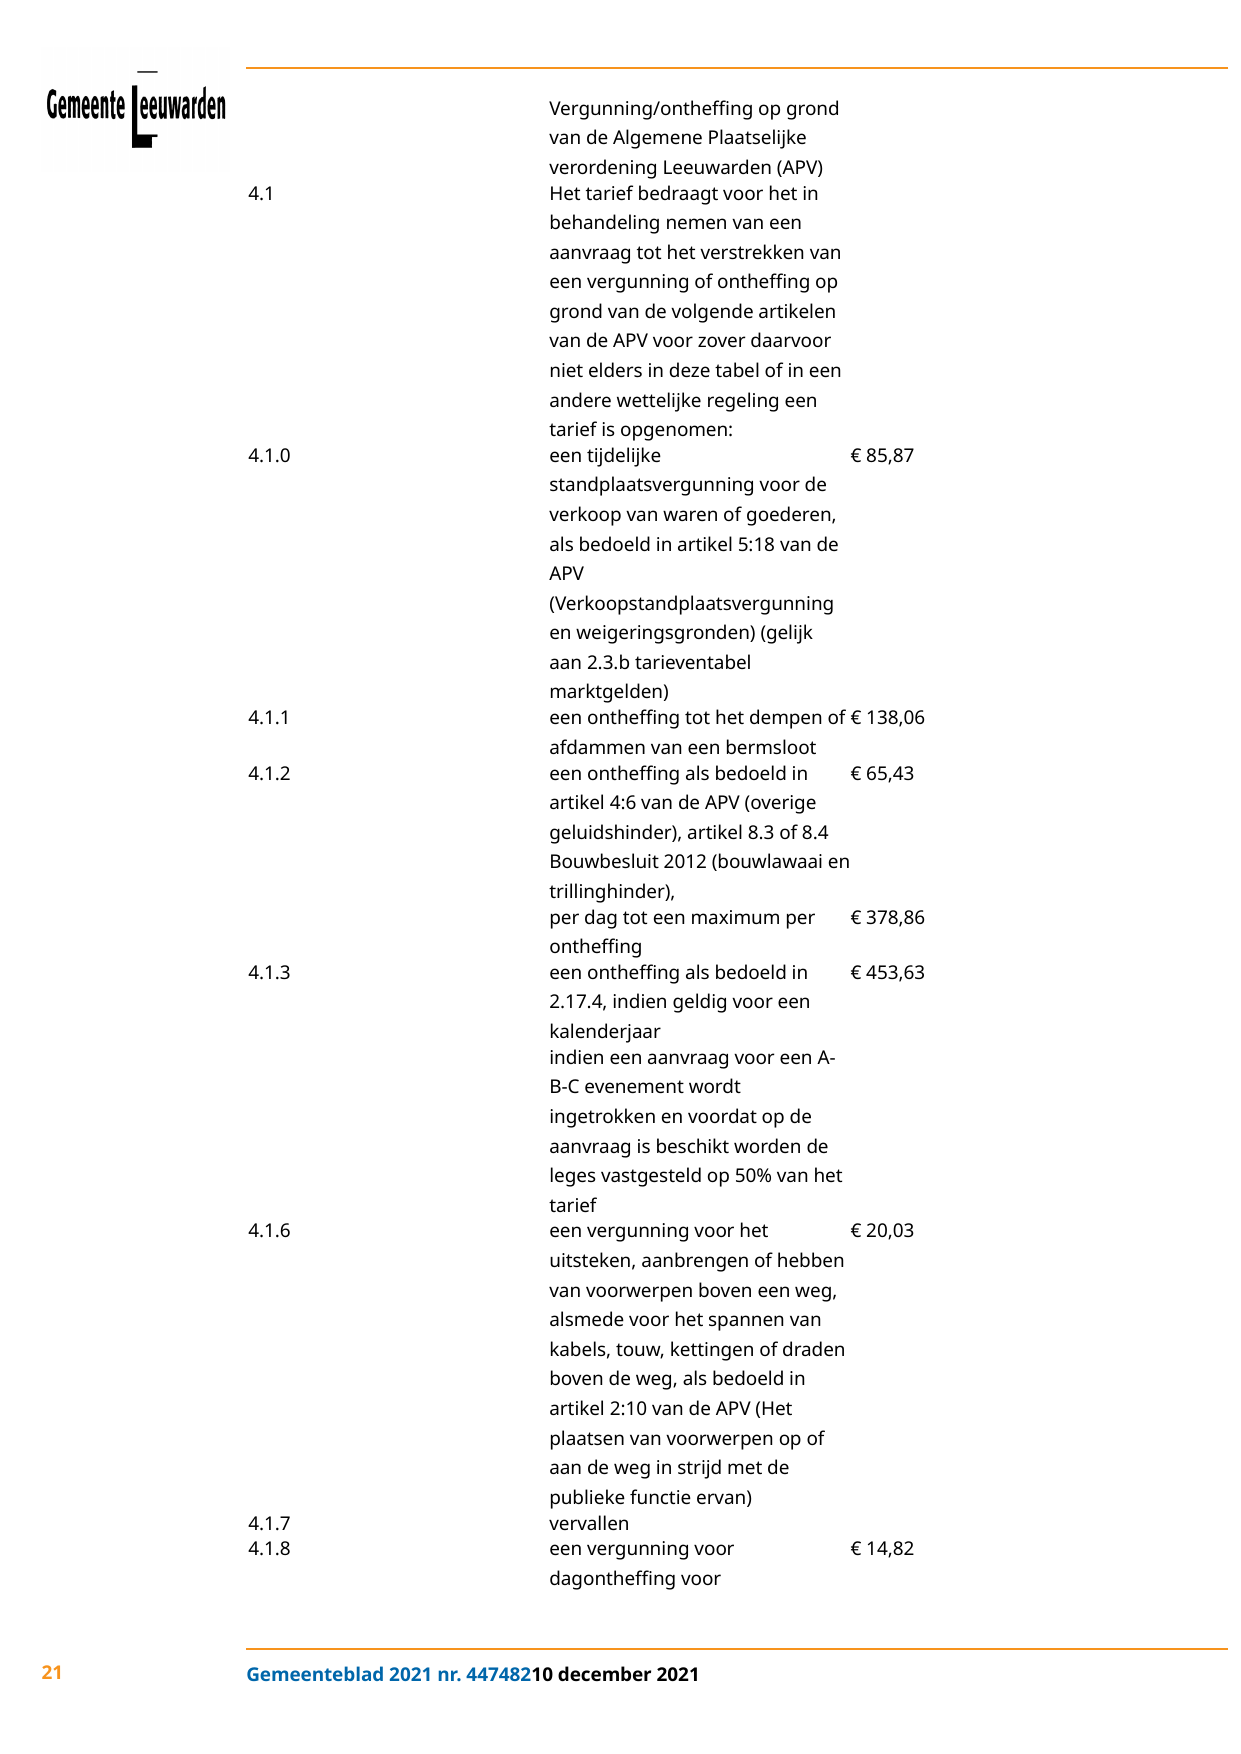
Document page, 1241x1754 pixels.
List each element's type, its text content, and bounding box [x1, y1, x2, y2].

table_cell [850, 1044, 1152, 1218]
table_cell € 453,63 [850, 959, 1152, 1044]
table_cell 4.1.8 [248, 1535, 549, 1591]
table_cell een ontheffing tot het dempen of afdammen van een bermsloot [549, 705, 850, 760]
table_cell 4.1 [248, 180, 549, 442]
table_cell [850, 1510, 1152, 1535]
table_cell € 14,82 [850, 1535, 1152, 1591]
table_cell vervallen [549, 1510, 850, 1535]
picture [41, 47, 231, 172]
table_cell een tijdelijke standplaatsvergunning voor de verkoop van waren of goederen, als bedoeld in artikel 5:18 van de APV (Verkoopstandplaatsvergunning en weigeringsgronden) (gelijk aan 2.3.b tarieventabel marktgelden) [549, 442, 850, 704]
table_cell indien een aanvraag voor een A-B-C evenement wordt ingetrokken en voordat op de aanvraag is beschikt worden de leges vastgesteld op 50% van het tarief [549, 1044, 850, 1218]
table_cell € 378,86 [850, 904, 1152, 959]
table_cell 4.1.1 [248, 705, 549, 760]
table_cell € 65,43 [850, 760, 1152, 904]
table_cell per dag tot een maximum per ontheffing [549, 904, 850, 959]
table_cell Het tarief bedraagt voor het in behandeling nemen van een aanvraag tot het verstrekken van een vergunning of ontheffing op grond van de volgende artikelen van de APV voor zover daarvoor niet elders in deze tabel of in een andere wettelijke regeling een tarief is opgenomen: [549, 180, 850, 442]
table_cell 4.1.6 [248, 1218, 549, 1510]
table_cell [850, 95, 1152, 180]
table_cell 4.1.2 [248, 760, 549, 904]
table_cell een ontheffing als bedoeld in 2.17.4, indien geldig voor een kalenderjaar [549, 959, 850, 1044]
table_cell een vergunning voor dagontheffing voor [549, 1535, 850, 1591]
table_cell een vergunning voor het uitsteken, aanbrengen of hebben van voorwerpen boven een weg, alsmede voor het spannen van kabels, touw, kettingen of draden boven de weg, als bedoeld in artikel 2:10 van de APV (Het plaatsen van voorwerpen op of aan de weg in strijd met de publieke functie ervan) [549, 1218, 850, 1510]
table_cell 4.1.3 [248, 959, 549, 1044]
table_cell € 138,06 [850, 705, 1152, 760]
table_cell 4.1.7 [248, 1510, 549, 1535]
table_cell [248, 904, 549, 959]
table_cell [850, 180, 1152, 442]
table_cell [248, 95, 549, 180]
table_cell een ontheffing als bedoeld in artikel 4:6 van de APV (overige geluidshinder), artikel 8.3 of 8.4 Bouwbesluit 2012 (bouwlawaai en trillinghinder), [549, 760, 850, 904]
table_cell Vergunning/ontheffing op grond van de Algemene Plaatselijke verordening Leeuwarden (APV) [549, 95, 850, 180]
table_cell € 20,03 [850, 1218, 1152, 1510]
table_cell 4.1.0 [248, 442, 549, 704]
table_cell € 85,87 [850, 442, 1152, 704]
table_cell [248, 1044, 549, 1218]
